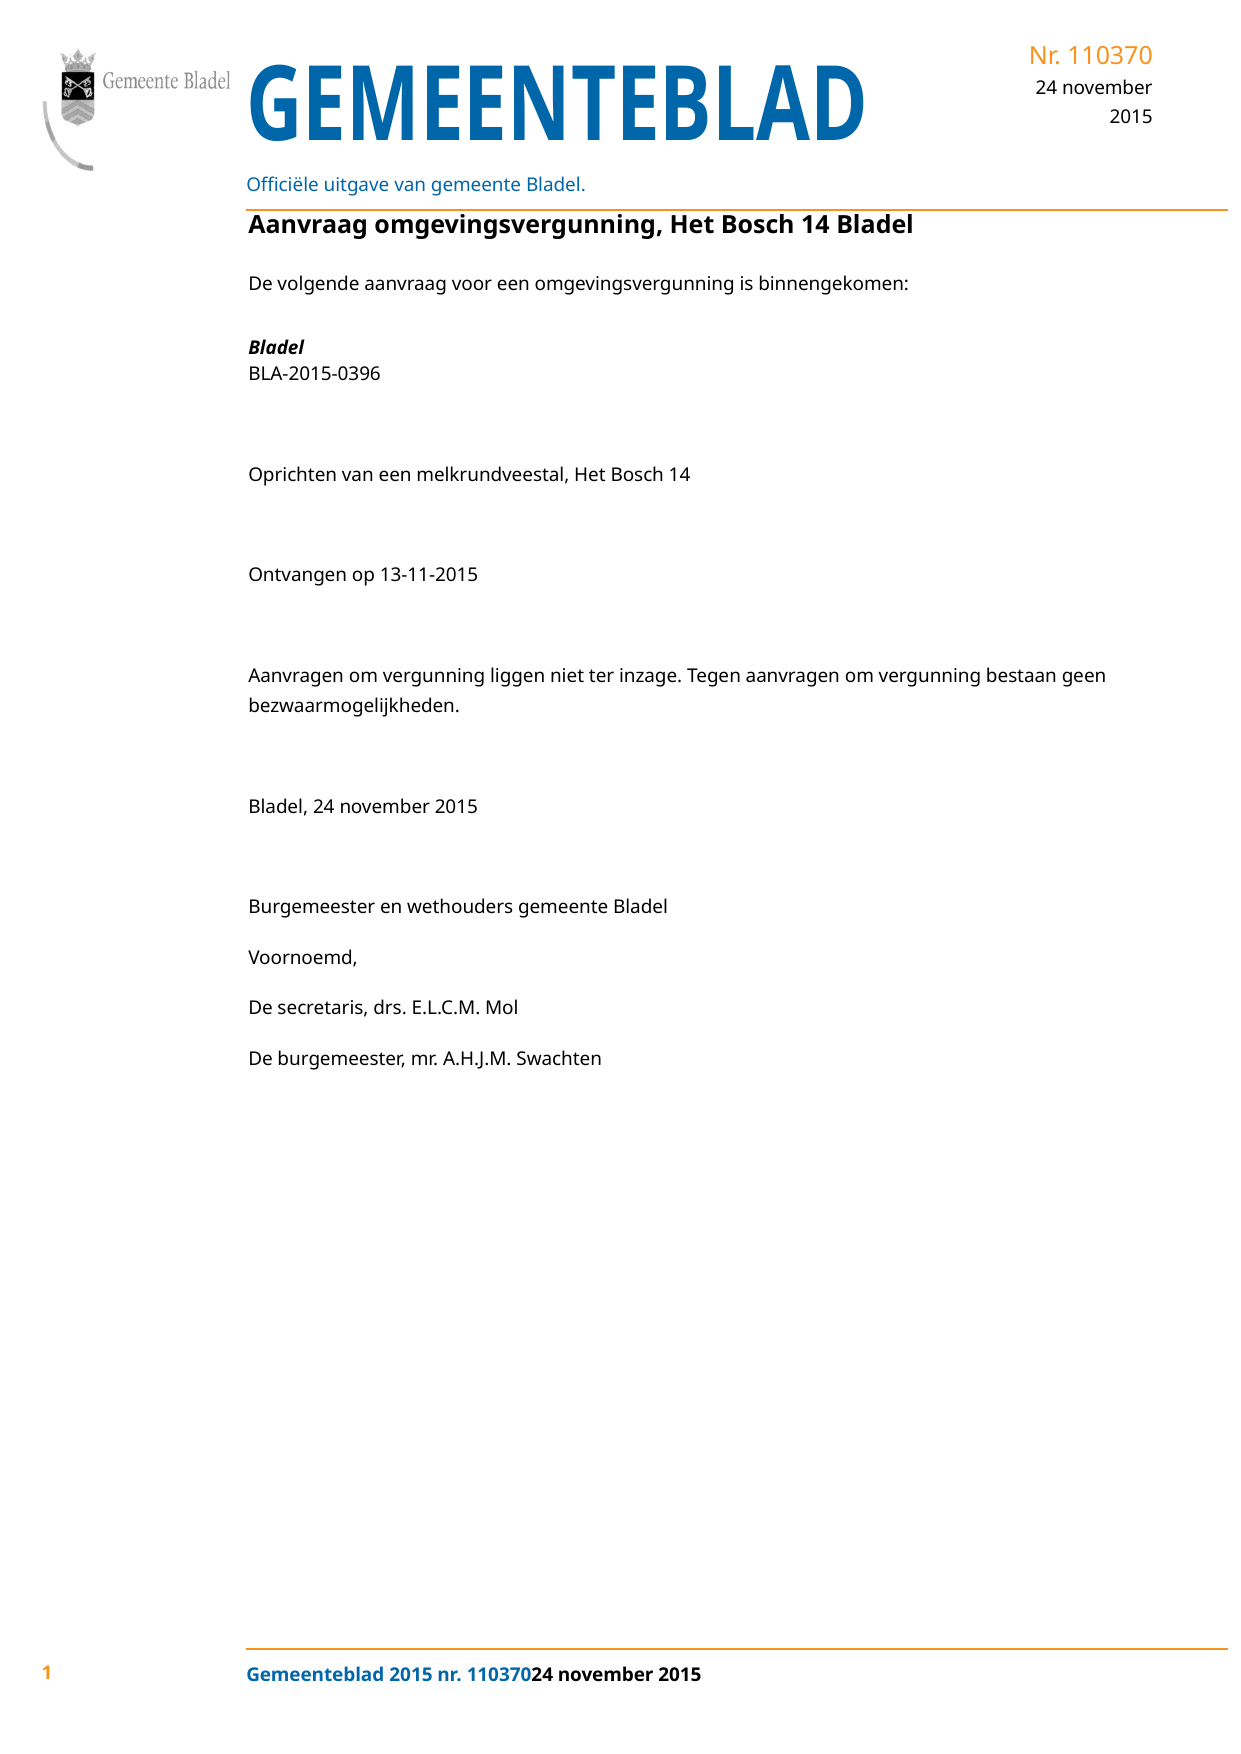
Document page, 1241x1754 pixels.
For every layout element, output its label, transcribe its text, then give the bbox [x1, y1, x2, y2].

text BLA-2015-0396 [248, 360, 1152, 386]
text Bladel [248, 334, 1152, 360]
text Bladel, 24 november 2015 [248, 793, 1152, 819]
text De burgemeester, mr. A.H.J.M. Swachten [248, 1045, 1152, 1071]
picture [41, 47, 231, 172]
text Voornoemd, [248, 944, 1152, 970]
text De volgende aanvraag voor een omgevingsvergunning is binnengekomen: [248, 270, 1152, 296]
text Aanvraag omgevingsvergunning, Het Bosch 14 Bladel [248, 211, 1152, 241]
text Burgemeester en wethouders gemeente Bladel [248, 894, 1152, 919]
text Oprichten van een melkrundveestal, Het Bosch 14 [248, 461, 1152, 487]
text Aanvragen om vergunning liggen niet ter inzage. Tegen aanvragen om vergunning bestaan geen bezwaarmogelijkheden. [248, 662, 1152, 718]
text De secretaris, drs. E.L.C.M. Mol [248, 994, 1152, 1020]
text Ontvangen op 13-11-2015 [248, 562, 1152, 587]
